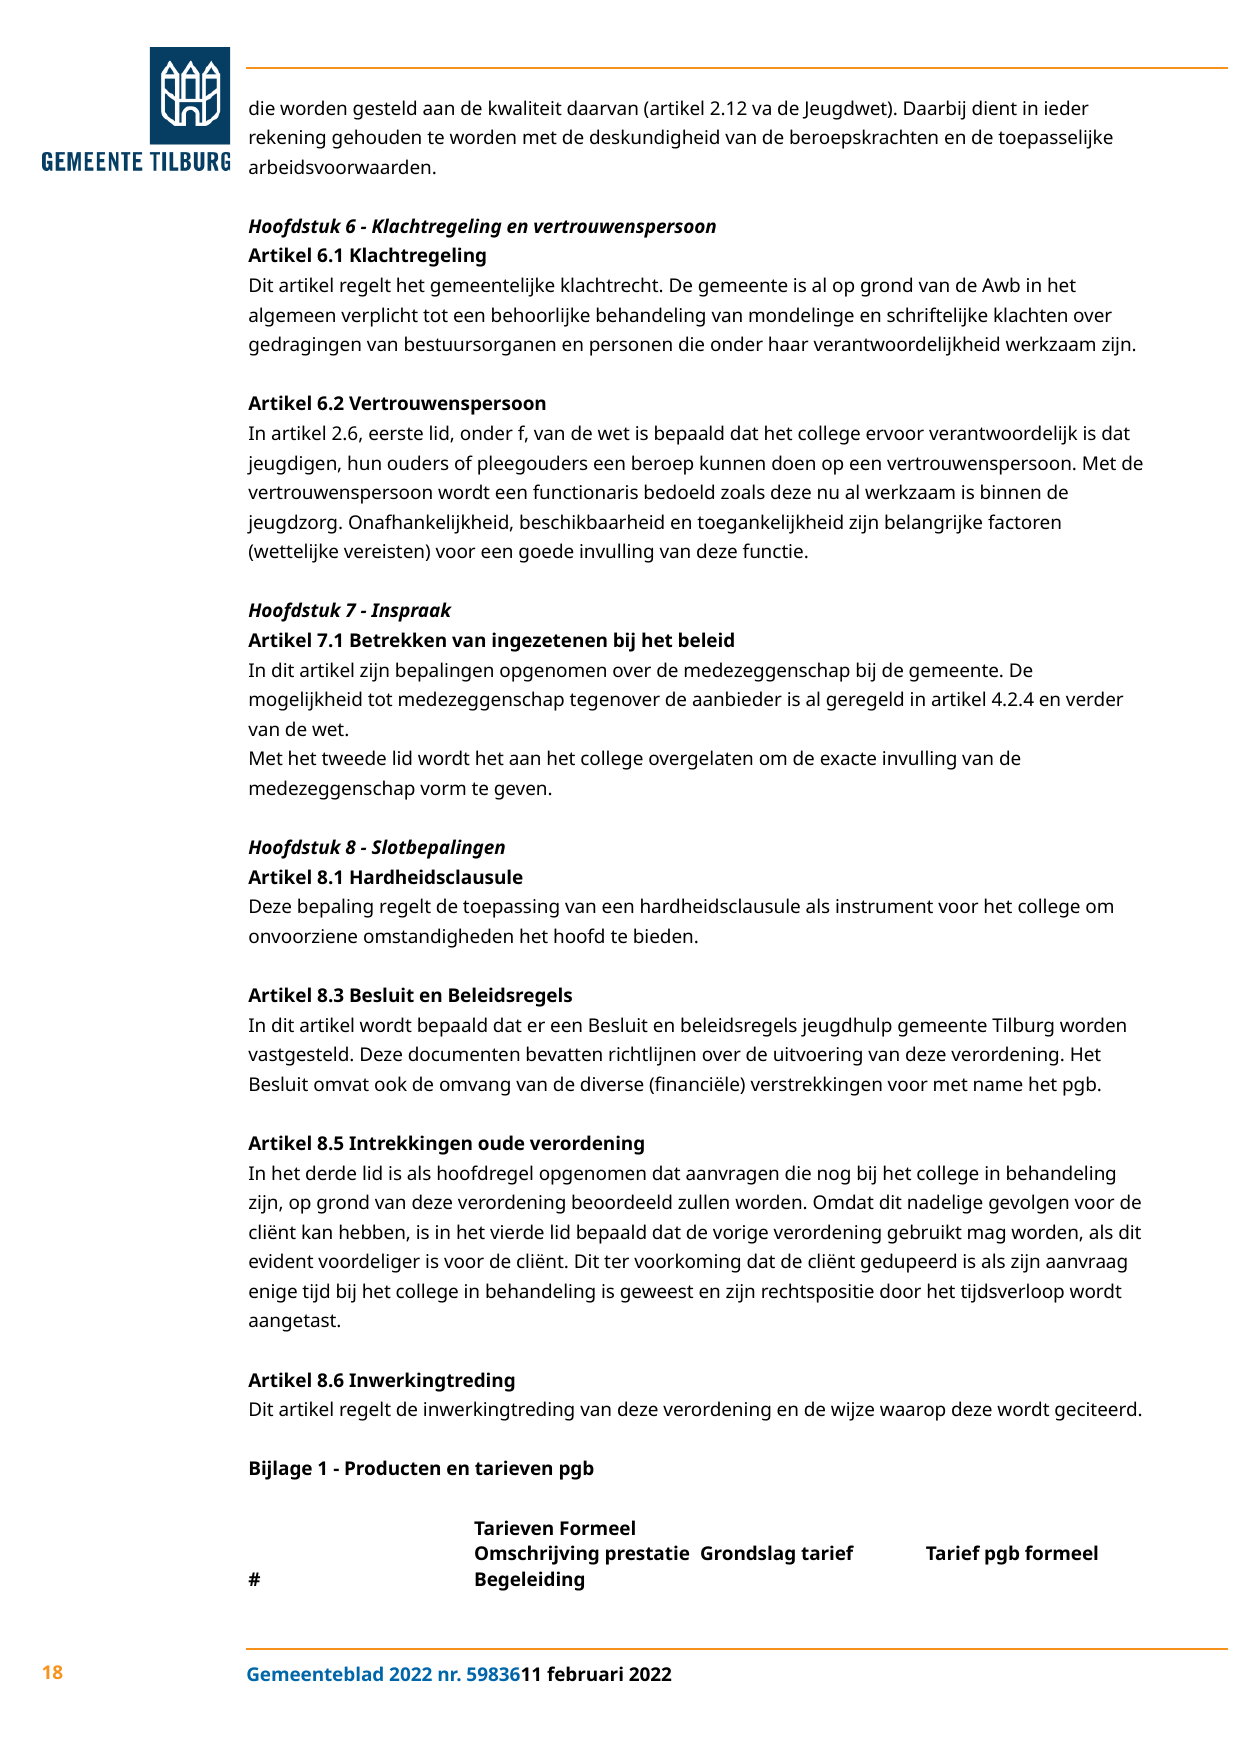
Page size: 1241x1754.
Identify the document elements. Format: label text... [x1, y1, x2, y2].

table_cell # [248, 1566, 474, 1592]
text In dit artikel zijn bepalingen opgenomen over de medezeggenschap bij de gemeente. De mogelijkheid tot medezeggenschap tegenover de aanbieder is al geregeld in artikel 4.2.4 en verder van de wet. [248, 657, 1152, 742]
text Met het tweede lid wordt het aan het college overgelaten om de exacte invulling van de medezeggenschap vorm te geven. [248, 746, 1152, 801]
table_cell [700, 1566, 926, 1592]
text Artikel 7.1 Betrekken van ingezetenen bij het beleid [248, 627, 1152, 653]
text Artikel 8.3 Besluit en Beleidsregels [248, 982, 1152, 1008]
text Hoofdstuk 8 - Slotbepalingen [248, 834, 1152, 860]
picture [41, 47, 231, 172]
text Artikel 6.1 Klachtregeling [248, 243, 1152, 268]
table_cell Begeleiding [474, 1566, 700, 1592]
text In dit artikel wordt bepaald dat er een Besluit en beleidsregels jeugdhulp gemeente Tilburg worden vastgesteld. Deze documenten bevatten richtlijnen over de uitvoering van deze verordening. Het Besluit omvat ook de omvang van de diverse (financiële) verstrekkingen voor met name het pgb. [248, 1012, 1152, 1097]
text Artikel 8.6 Inwerkingtreding [248, 1367, 1152, 1393]
table_cell Omschrijving prestatie [474, 1541, 700, 1566]
table_cell Tarief pgb formeel [926, 1541, 1152, 1566]
text Artikel 6.2 Vertrouwenspersoon [248, 391, 1152, 416]
text Dit artikel regelt de inwerkingtreding van deze verordening en de wijze waarop deze wordt geciteerd. [248, 1396, 1152, 1422]
table_header Tarieven Formeel [474, 1515, 1152, 1541]
text Artikel 8.5 Intrekkingen oude verordening [248, 1130, 1152, 1156]
text Artikel 8.1 Hardheidsclausule [248, 864, 1152, 890]
table_cell [926, 1566, 1152, 1592]
table_header [248, 1515, 474, 1541]
text In artikel 2.6, eerste lid, onder f, van de wet is bepaald dat het college ervoor verantwoordelijk is dat jeugdigen, hun ouders of pleegouders een beroep kunnen doen op een vertrouwenspersoon. Met de vertrouwenspersoon wordt een functionaris bedoeld zoals deze nu al werkzaam is binnen de jeugdzorg. Onafhankelijkheid, beschikbaarheid en toegankelijkheid zijn belangrijke factoren (wettelijke vereisten) voor een goede invulling van deze functie. [248, 420, 1152, 564]
text In het derde lid is als hoofdregel opgenomen dat aanvragen die nog bij het college in behandeling zijn, op grond van deze verordening beoordeeld zullen worden. Omdat dit nadelige gevolgen voor de cliënt kan hebben, is in het vierde lid bepaald dat de vorige verordening gebruikt mag worden, als dit evident voordeliger is voor de cliënt. Dit ter voorkoming dat de cliënt gedupeerd is als zijn aanvraag enige tijd bij het college in behandeling is geweest en zijn rechtspositie door het tijdsverloop wordt aangetast. [248, 1160, 1152, 1333]
table_cell [248, 1541, 474, 1566]
text Hoofdstuk 7 - Inspraak [248, 598, 1152, 623]
text Deze bepaling regelt de toepassing van een hardheidsclausule als instrument voor het college om onvoorziene omstandigheden het hoofd te bieden. [248, 893, 1152, 949]
text Hoofdstuk 6 - Klachtregeling en vertrouwenspersoon [248, 213, 1152, 239]
text Bijlage 1 - Producten en tarieven pgb [248, 1456, 1152, 1481]
table_cell Grondslag tarief [700, 1541, 926, 1566]
text die worden gesteld aan de kwaliteit daarvan (artikel 2.12 va de Jeugdwet). Daarbij dient in ieder rekening gehouden te worden met de deskundigheid van de beroepskrachten en de toepasselijke arbeidsvoorwaarden. [248, 95, 1152, 180]
text Dit artikel regelt het gemeentelijke klachtrecht. De gemeente is al op grond van de Awb in het algemeen verplicht tot een behoorlijke behandeling van mondelinge en schriftelijke klachten over gedragingen van bestuursorganen en personen die onder haar verantwoordelijkheid werkzaam zijn. [248, 272, 1152, 357]
